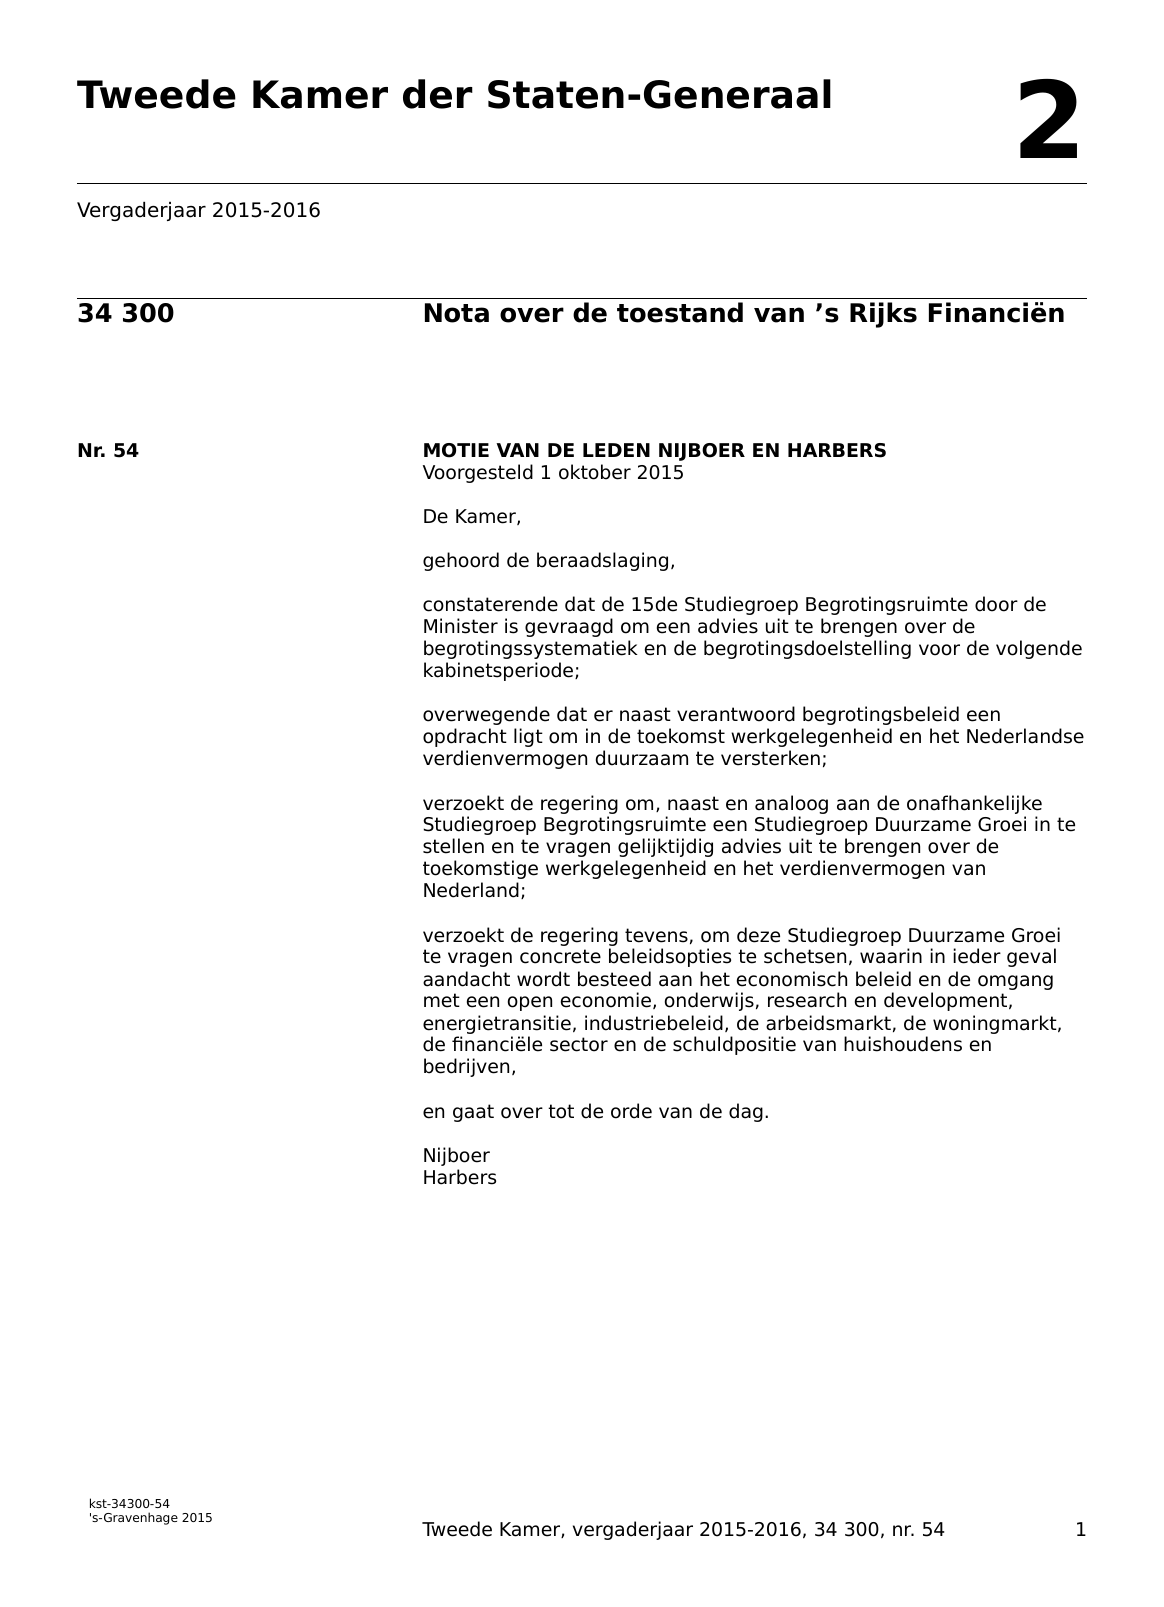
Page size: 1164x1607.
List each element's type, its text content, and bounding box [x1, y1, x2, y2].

text overwegende dat er naast verantwoord begrotingsbeleid een opdracht ligt om in de toekomst werkgelegenheid en het Nederlandse verdienvermogen duurzaam te versterken; [422, 704, 1087, 770]
table_header Tweede Kamer der Staten-Generaal [77, 59, 886, 183]
table_cell Vergaderjaar 2015-2016 [77, 184, 1087, 298]
text Harbers [422, 1167, 1087, 1189]
text verzoekt de regering tevens, om deze Studiegroep Duurzame Groei te vragen concrete beleidsopties te schetsen, waarin in ieder geval aandacht wordt besteed aan het economisch beleid en de omgang met een open economie, onderwijs, research en development, energietransitie, industriebeleid, de arbeidsmarkt, de woningmarkt, de financiële sector en de schuldpositie van huishoudens en bedrijven, [422, 924, 1087, 1078]
text gehoord de beraadslaging, [422, 550, 1087, 572]
text constaterende dat de 15de Studiegroep Begrotingsruimte door de Minister is gevraagd om een advies uit te brengen over de begrotingssystematiek en de begrotingsdoelstelling voor de volgende kabinetsperiode; [422, 594, 1087, 682]
table_header 2 [886, 59, 1087, 183]
text De Kamer, [422, 506, 1087, 528]
text verzoekt de regering om, naast en analoog aan de onafhankelijke Studiegroep Begrotingsruimte een Studiegroep Duurzame Groei in te stellen en te vragen gelijktijdig advies uit te brengen over de toekomstige werkgelegenheid en het verdienvermogen van Nederland; [422, 792, 1087, 902]
text Voorgesteld 1 oktober 2015 [422, 462, 1087, 484]
subtitle 34 300 Nota over de toestand van ’s Rijks Financiën [77, 299, 1087, 329]
text Nijboer [422, 1145, 1087, 1167]
text 's-Gravenhage 2015 [88, 1511, 323, 1525]
text kst-34300-54 [88, 1497, 323, 1511]
subtitle Nr. 54 MOTIE VAN DE LEDEN NIJBOER EN HARBERS [77, 440, 1087, 462]
text en gaat over tot de orde van de dag. [422, 1101, 1087, 1122]
